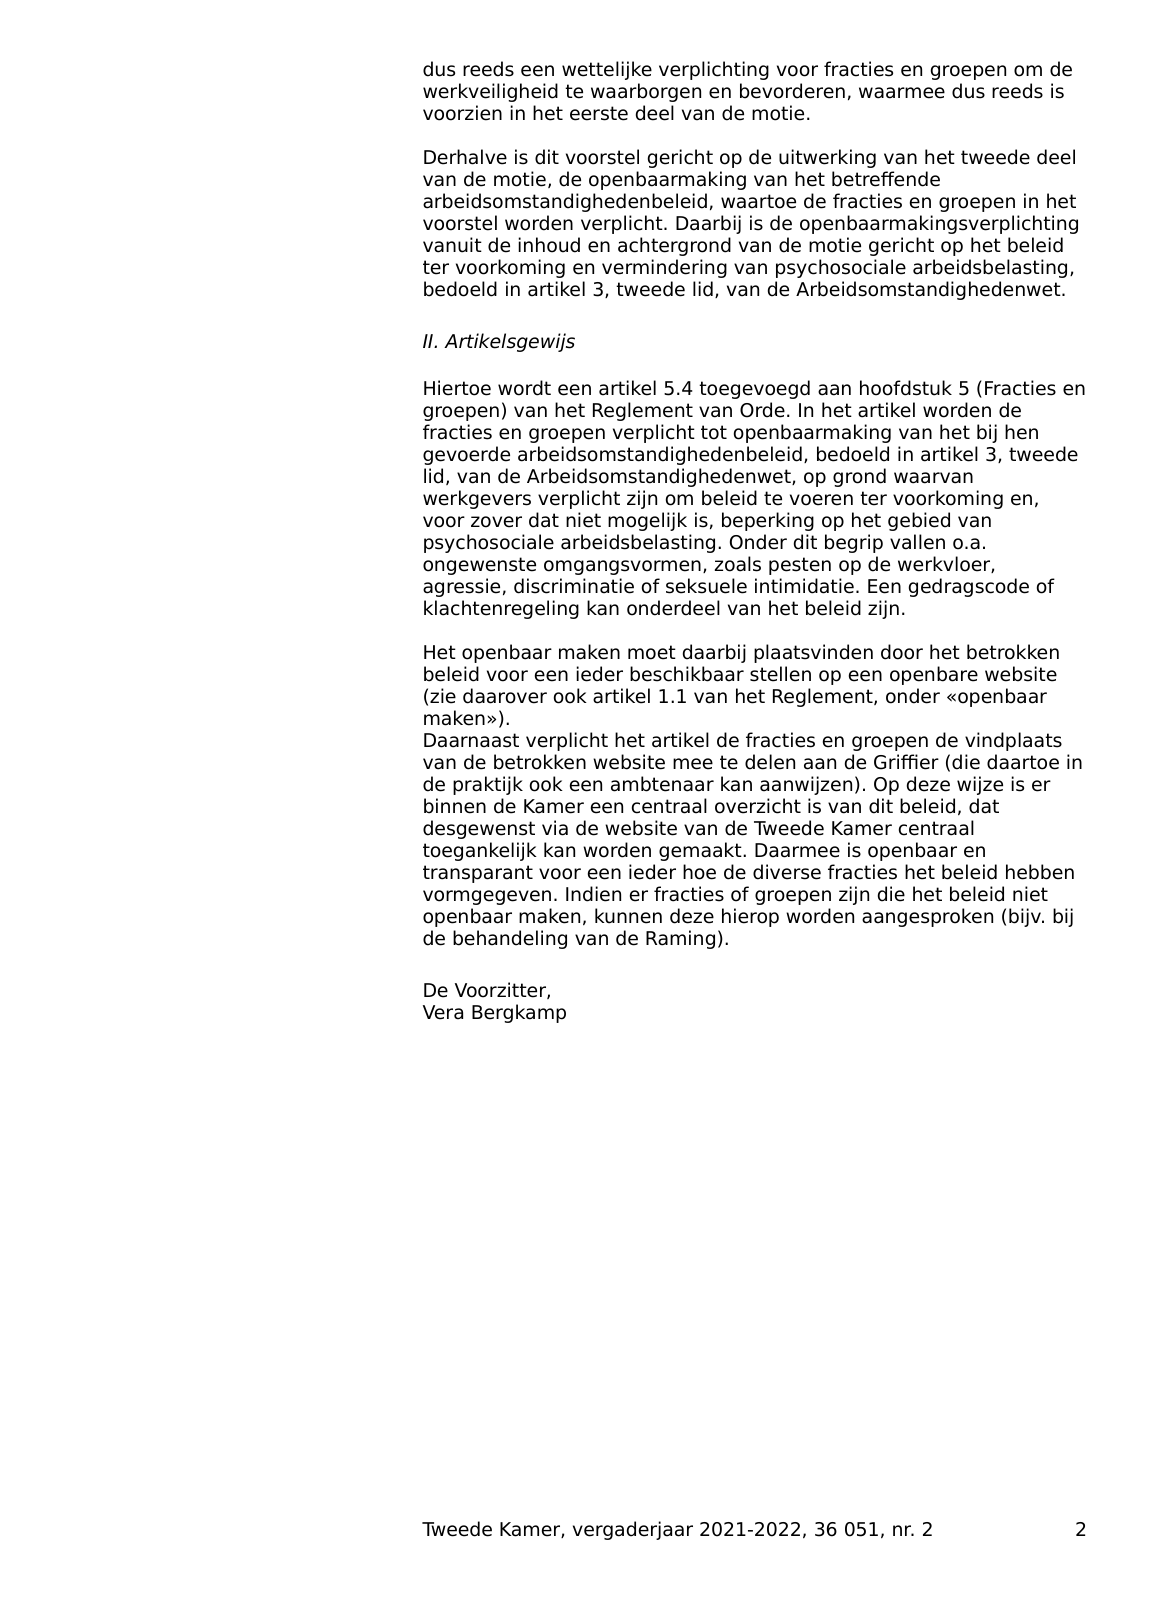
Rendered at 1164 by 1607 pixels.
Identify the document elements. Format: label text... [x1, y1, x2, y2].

subtitle II. Artikelsgewijs [422, 331, 1087, 353]
text Derhalve is dit voorstel gericht op de uitwerking van het tweede deel van de motie, de openbaarmaking van het betreffende arbeidsomstandighedenbeleid, waartoe de fracties en groepen in het voorstel worden verplicht. Daarbij is de openbaarmakingsverplichting vanuit de inhoud en achtergrond van de motie gericht op het beleid ter voorkoming en vermindering van psychosociale arbeidsbelasting, bedoeld in artikel 3, tweede lid, van de Arbeidsomstandighedenwet. [422, 147, 1087, 301]
text dus reeds een wettelijke verplichting voor fracties en groepen om de werkveiligheid te waarborgen en bevorderen, waarmee dus reeds is voorzien in het eerste deel van de motie. [422, 59, 1087, 125]
text Hiertoe wordt een artikel 5.4 toegevoegd aan hoofdstuk 5 (Fracties en groepen) van het Reglement van Orde. In het artikel worden de fracties en groepen verplicht tot openbaarmaking van het bij hen gevoerde arbeidsomstandighedenbeleid, bedoeld in artikel 3, tweede lid, van de Arbeidsomstandighedenwet, op grond waarvan werkgevers verplicht zijn om beleid te voeren ter voorkoming en, voor zover dat niet mogelijk is, beperking op het gebied van psychosociale arbeidsbelasting. Onder dit begrip vallen o.a. ongewenste omgangsvormen, zoals pesten op de werkvloer, agressie, discriminatie of seksuele intimidatie. Een gedragscode of klachtenregeling kan onderdeel van het beleid zijn. [422, 378, 1087, 620]
text Daarnaast verplicht het artikel de fracties en groepen de vindplaats van de betrokken website mee te delen aan de Griffier (die daartoe in de praktijk ook een ambtenaar kan aanwijzen). Op deze wijze is er binnen de Kamer een centraal overzicht is van dit beleid, dat desgewenst via de website van de Tweede Kamer centraal toegankelijk kan worden gemaakt. Daarmee is openbaar en transparant voor een ieder hoe de diverse fracties het beleid hebben vormgegeven. Indien er fracties of groepen zijn die het beleid niet openbaar maken, kunnen deze hierop worden aangesproken (bijv. bij de behandeling van de Raming). [422, 730, 1087, 950]
text De Voorzitter, Vera Bergkamp [422, 980, 1087, 1024]
text Het openbaar maken moet daarbij plaatsvinden door het betrokken beleid voor een ieder beschikbaar stellen op een openbare website (zie daarover ook artikel 1.1 van het Reglement, onder «openbaar maken»). [422, 642, 1087, 730]
